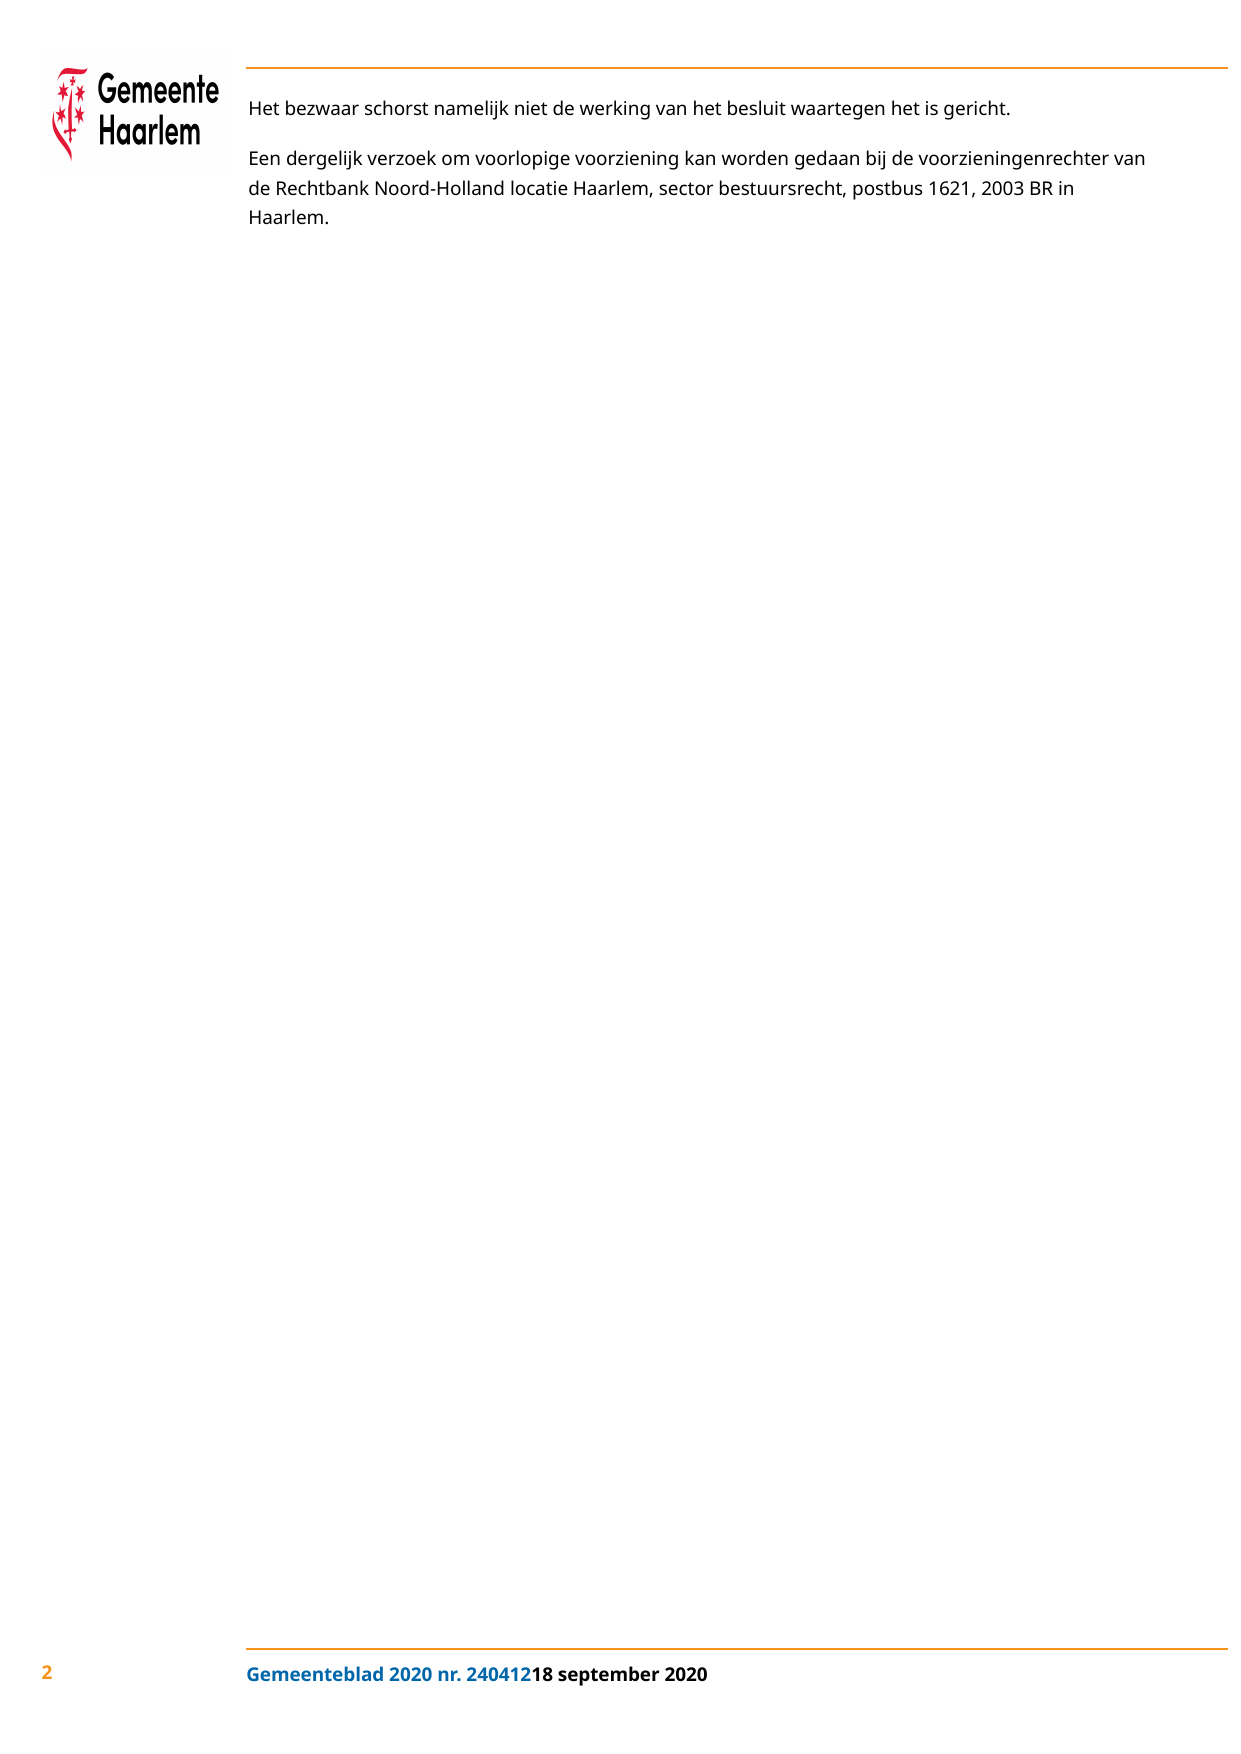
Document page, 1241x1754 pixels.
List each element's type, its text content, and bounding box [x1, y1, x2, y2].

text Een dergelijk verzoek om voorlopige voorziening kan worden gedaan bij de voorzieningenrechter van de Rechtbank Noord-Holland locatie Haarlem, sector bestuursrecht, postbus 1621, 2003 BR in Haarlem. [248, 145, 1152, 230]
text Het bezwaar schorst namelijk niet de werking van het besluit waartegen het is gericht. [248, 95, 1152, 121]
picture [41, 47, 231, 172]
